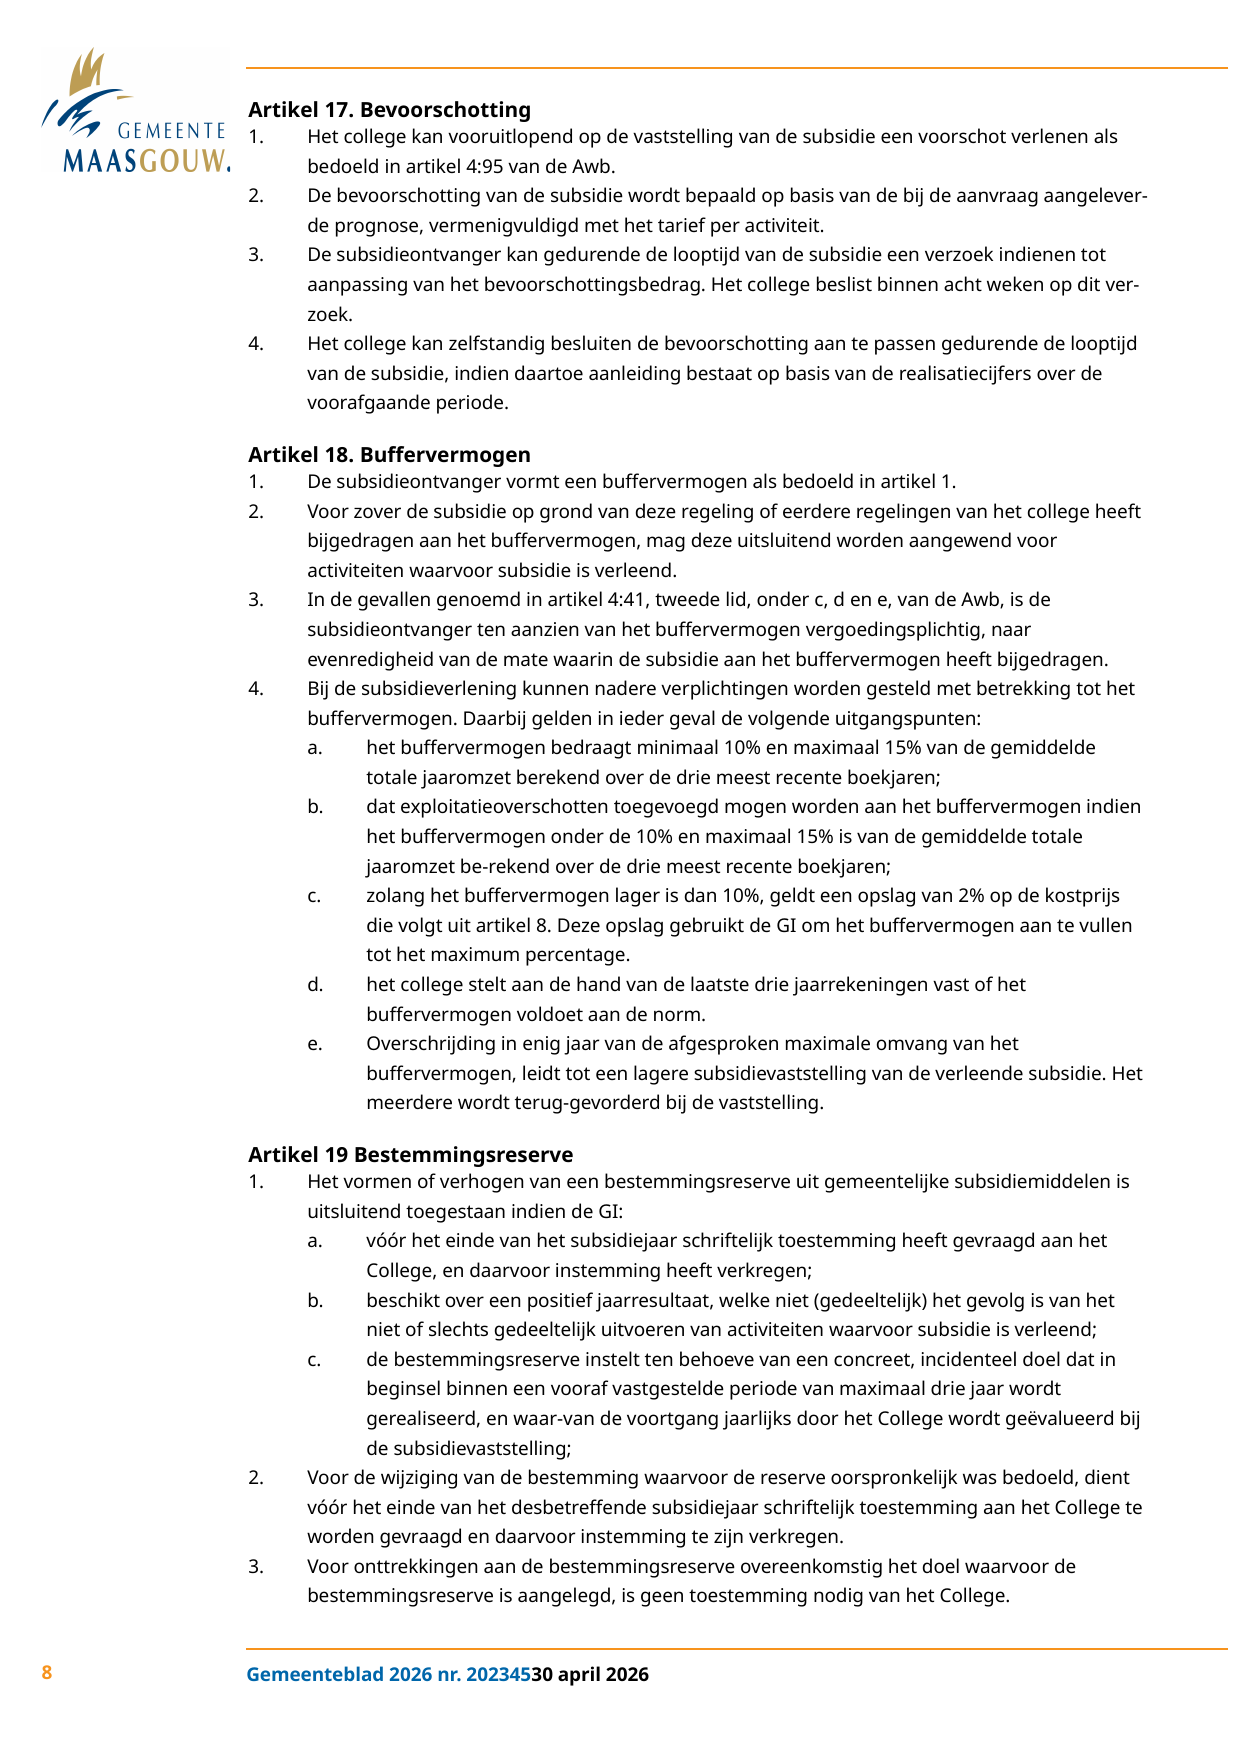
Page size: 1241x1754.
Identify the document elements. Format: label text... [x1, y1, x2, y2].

list beschikt over een positief jaarresultaat, welke niet (gedeeltelijk) het gevolg is van het niet of slechts gedeeltelijk uitvoeren van activiteiten waarvoor subsidie is verleend; [307, 1287, 1152, 1342]
list zolang het buffervermogen lager is dan 10%, geldt een opslag van 2% op de kostprijs die volgt uit artikel 8. Deze opslag gebruikt de GI om het buffervermogen aan te vullen tot het maximum percentage. [307, 882, 1152, 967]
list Voor onttrekkingen aan de bestemmingsreserve overeenkomstig het doel waarvoor de bestemmingsreserve is aangelegd, is geen toestemming nodig van het College. [248, 1553, 1152, 1608]
list vóór het einde van het subsidiejaar schriftelijk toestemming heeft gevraagd aan het College, en daarvoor instemming heeft verkregen; [307, 1228, 1152, 1283]
picture [41, 47, 231, 172]
list Bij de subsidieverlening kunnen nadere verplichtingen worden gesteld met betrekking tot het buffervermogen. Daarbij gelden in ieder geval de volgende uitgangspunten: [248, 675, 1152, 731]
list Voor zover de subsidie op grond van deze regeling of eerdere regelingen van het college heeft bijgedragen aan het buffervermogen, mag deze uitsluitend worden aangewend voor activiteiten waarvoor subsidie is verleend. [248, 498, 1152, 583]
list het college stelt aan de hand van de laatste drie jaarrekeningen vast of het buffervermogen voldoet aan de norm. [307, 971, 1152, 1027]
list De subsidieontvanger kan gedurende de looptijd van de subsidie een verzoek indienen tot aanpassing van het bevoorschottingsbedrag. Het college beslist binnen acht weken op dit ver-zoek. [248, 242, 1152, 326]
list Het vormen of verhogen van een bestemmingsreserve uit gemeentelijke subsidiemiddelen is uitsluitend toegestaan indien de GI: [248, 1168, 1152, 1224]
list Het college kan vooruitlopend op de vaststelling van de subsidie een voorschot verlenen als bedoeld in artikel 4:95 van de Awb. [248, 123, 1152, 178]
list Overschrijding in enig jaar van de afgesproken maximale omvang van het buffervermogen, leidt tot een lagere subsidievaststelling van de verleende subsidie. Het meerdere wordt terug-gevorderd bij de vaststelling. [307, 1030, 1152, 1115]
list dat exploitatieoverschotten toegevoegd mogen worden aan het buffervermogen indien het buffervermogen onder de 10% en maximaal 15% is van de gemiddelde totale jaaromzet be-rekend over de drie meest recente boekjaren; [307, 794, 1152, 879]
list het buffervermogen bedraagt minimaal 10% en maximaal 15% van de gemiddelde totale jaaromzet berekend over de drie meest recente boekjaren; [307, 734, 1152, 790]
text Artikel 17. Bevoorschotting [248, 95, 1152, 123]
list de bestemmingsreserve instelt ten behoeve van een concreet, incidenteel doel dat in beginsel binnen een vooraf vastgestelde periode van maximaal drie jaar wordt gerealiseerd, en waar-van de voortgang jaarlijks door het College wordt geëvalueerd bij de subsidievaststelling; [307, 1346, 1152, 1460]
list De subsidieontvanger vormt een buffervermogen als bedoeld in artikel 1. [248, 468, 1152, 494]
list De bevoorschotting van de subsidie wordt bepaald op basis van de bij de aanvraag aangelever-de prognose, vermenigvuldigd met het tarief per activiteit. [248, 182, 1152, 238]
list Het college kan zelfstandig besluiten de bevoorschotting aan te passen gedurende de looptijd van de subsidie, indien daartoe aanleiding bestaat op basis van de realisatiecijfers over de voorafgaande periode. [248, 330, 1152, 415]
list In de gevallen genoemd in artikel 4:41, tweede lid, onder c, d en e, van de Awb, is de subsidieontvanger ten aanzien van het buffervermogen vergoedingsplichtig, naar evenredigheid van de mate waarin de subsidie aan het buffervermogen heeft bijgedragen. [248, 587, 1152, 672]
text Artikel 18. Buffervermogen [248, 440, 1152, 468]
text Artikel 19 Bestemmingsreserve [248, 1140, 1152, 1168]
list Voor de wijziging van de bestemming waarvoor de reserve oorspronkelijk was bedoeld, dient vóór het einde van het desbetreffende subsidiejaar schriftelijk toestemming aan het College te worden gevraagd en daarvoor instemming te zijn verkregen. [248, 1464, 1152, 1549]
